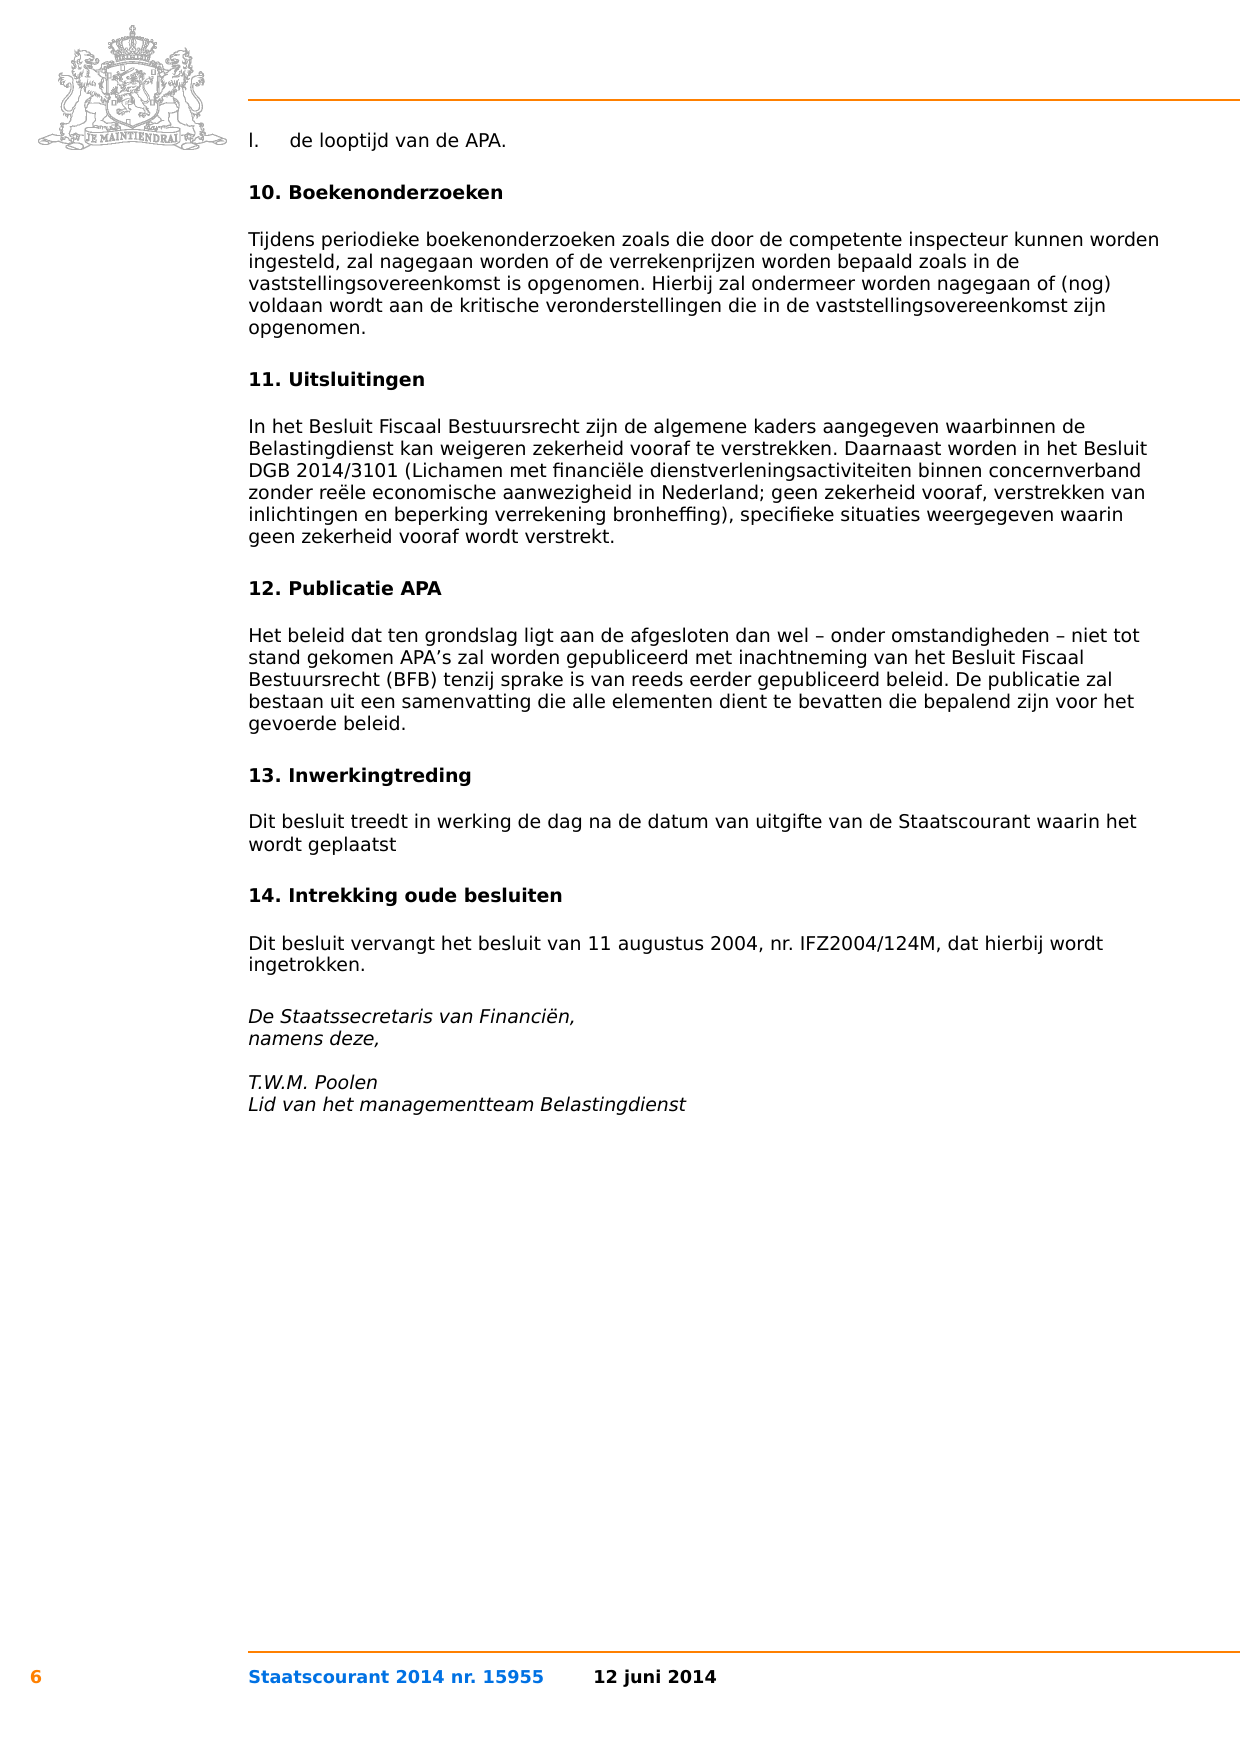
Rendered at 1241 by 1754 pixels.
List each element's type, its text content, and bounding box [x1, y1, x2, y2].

text Dit besluit vervangt het besluit van 11 augustus 2004, nr. IFZ2004/124M, dat hierbij wordt ingetrokken. [248, 932, 1163, 976]
subtitle 14. Intrekking oude besluiten [248, 885, 1163, 907]
text Het beleid dat ten grondslag ligt aan de afgesloten dan wel – onder omstandigheden – niet tot stand gekomen APA’s zal worden gepubliceerd met inachtneming van het Besluit Fiscaal Bestuursrecht (BFB) tenzij sprake is van reeds eerder gepubliceerd beleid. De publicatie zal bestaan uit een samenvatting die alle elementen dient te bevatten die bepalend zijn voor het gevoerde beleid. [248, 624, 1163, 734]
text Tijdens periodieke boekenonderzoeken zoals die door de competente inspecteur kunnen worden ingesteld, zal nagegaan worden of de verrekenprijzen worden bepaald zoals in de vaststellingsovereenkomst is opgenomen. Hierbij zal ondermeer worden nagegaan of (nog) voldaan wordt aan de kritische veronderstellingen die in de vaststellingsovereenkomst zijn opgenomen. [248, 229, 1163, 339]
picture [38, 25, 227, 150]
text Dit besluit treedt in werking de dag na de datum van uitgifte van de Staatscourant waarin het wordt geplaatst [248, 811, 1163, 855]
subtitle 10. Boekenonderzoeken [248, 182, 1163, 204]
subtitle 12. Publicatie APA [248, 578, 1163, 599]
subtitle 11. Uitsluitingen [248, 369, 1163, 391]
text De Staatssecretaris van Financiën, namens deze, T.W.M. Poolen Lid van het managementteam Belastingdienst [248, 1006, 1163, 1116]
text In het Besluit Fiscaal Bestuursrecht zijn de algemene kaders aangegeven waarbinnen de Belastingdienst kan weigeren zekerheid vooraf te verstrekken. Daarnaast worden in het Besluit DGB 2014/3101 (Lichamen met financiële dienstverleningsactiviteiten binnen concernverband zonder reële economische aanwezigheid in Nederland; geen zekerheid vooraf, verstrekken van inlichtingen en beperking verrekening bronheffing), specifieke situaties weergegeven waarin geen zekerheid vooraf wordt verstrekt. [248, 416, 1163, 548]
subtitle 13. Inwerkingtreding [248, 764, 1163, 786]
text l. de looptijd van de APA. [248, 130, 1163, 152]
